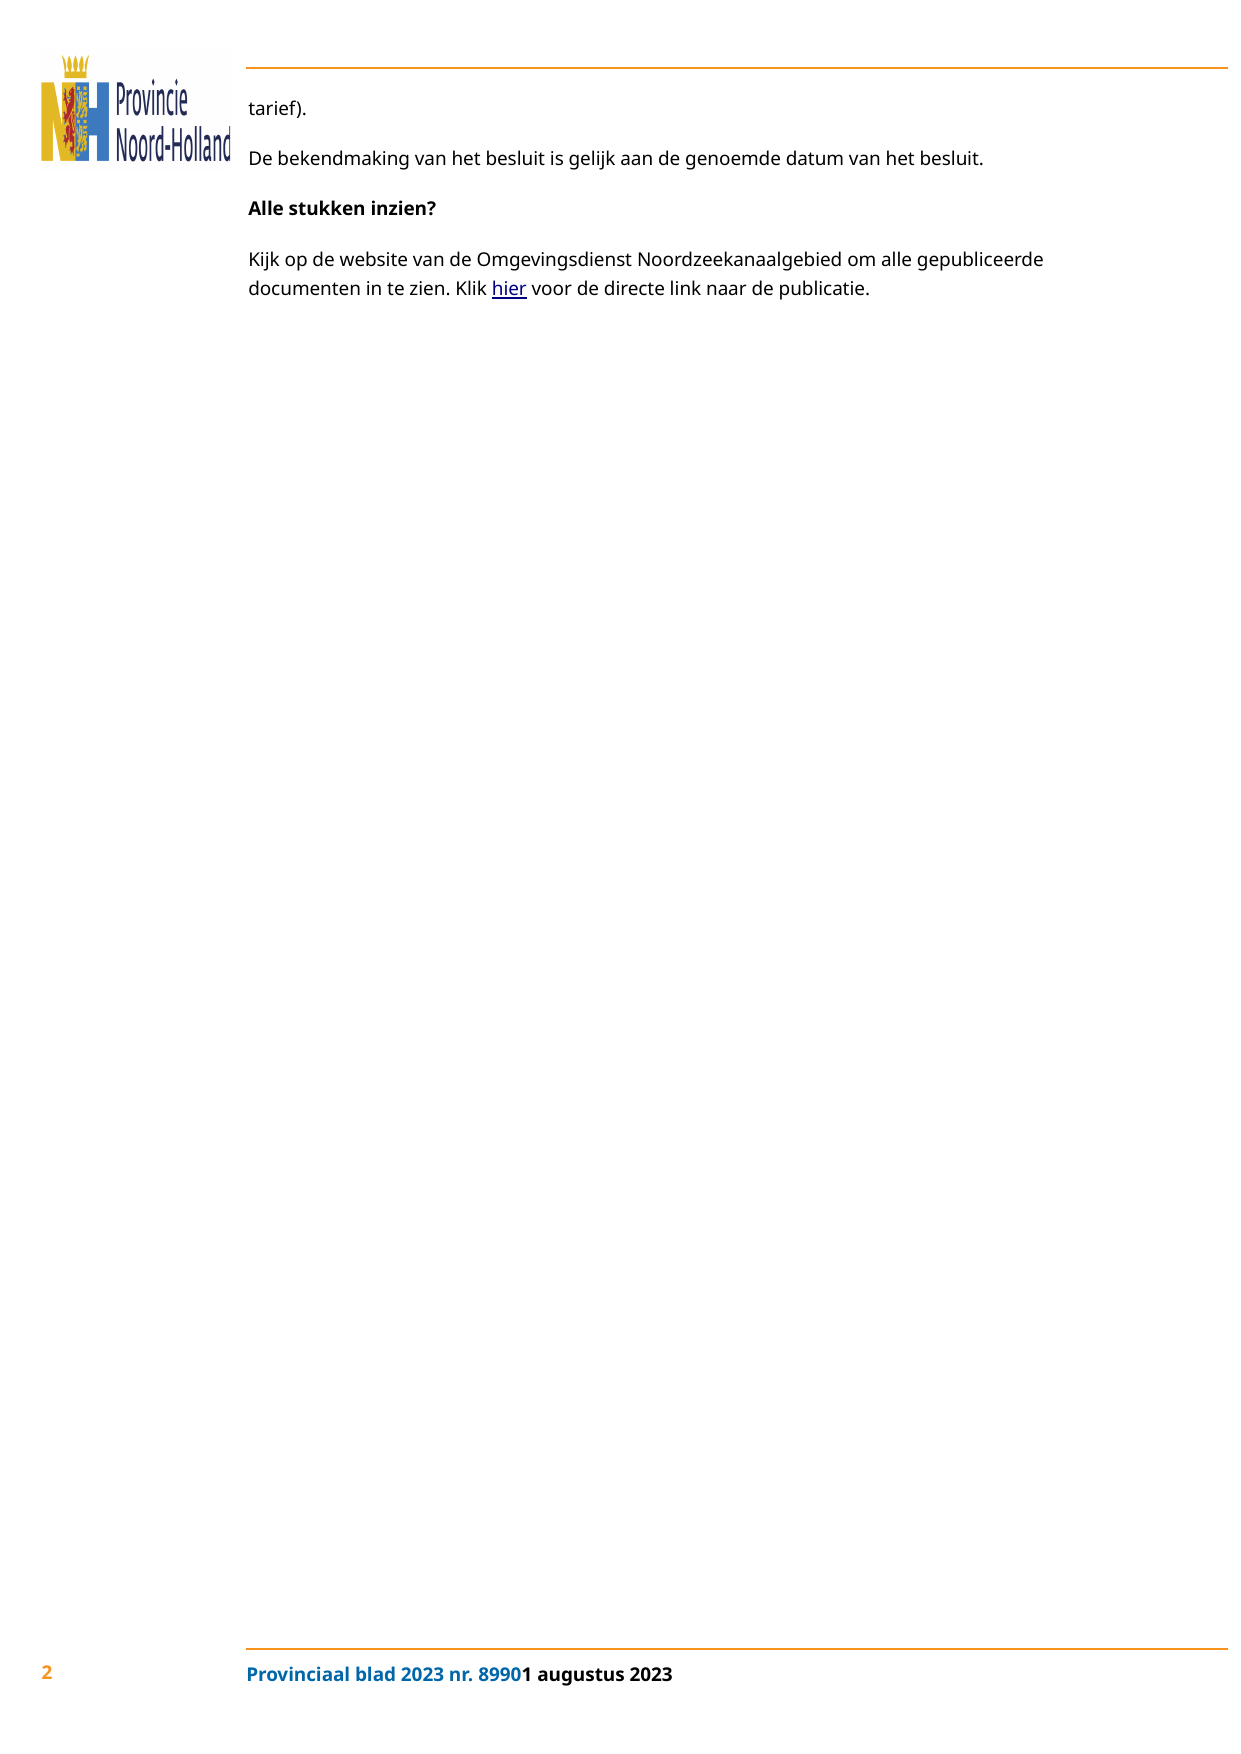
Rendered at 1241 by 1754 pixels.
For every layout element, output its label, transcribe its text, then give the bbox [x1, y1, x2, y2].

text De bekendmaking van het besluit is gelijk aan de genoemde datum van het besluit. [248, 145, 1152, 171]
picture [41, 47, 231, 172]
text Kijk op de website van de Omgevingsdienst Noordzeekanaalgebied om alle gepubliceerde documenten in te zien. Klik hier voor de directe link naar de publicatie. [248, 246, 1152, 301]
text Alle stukken inzien? [248, 196, 1152, 221]
text tarief). [248, 95, 1152, 121]
